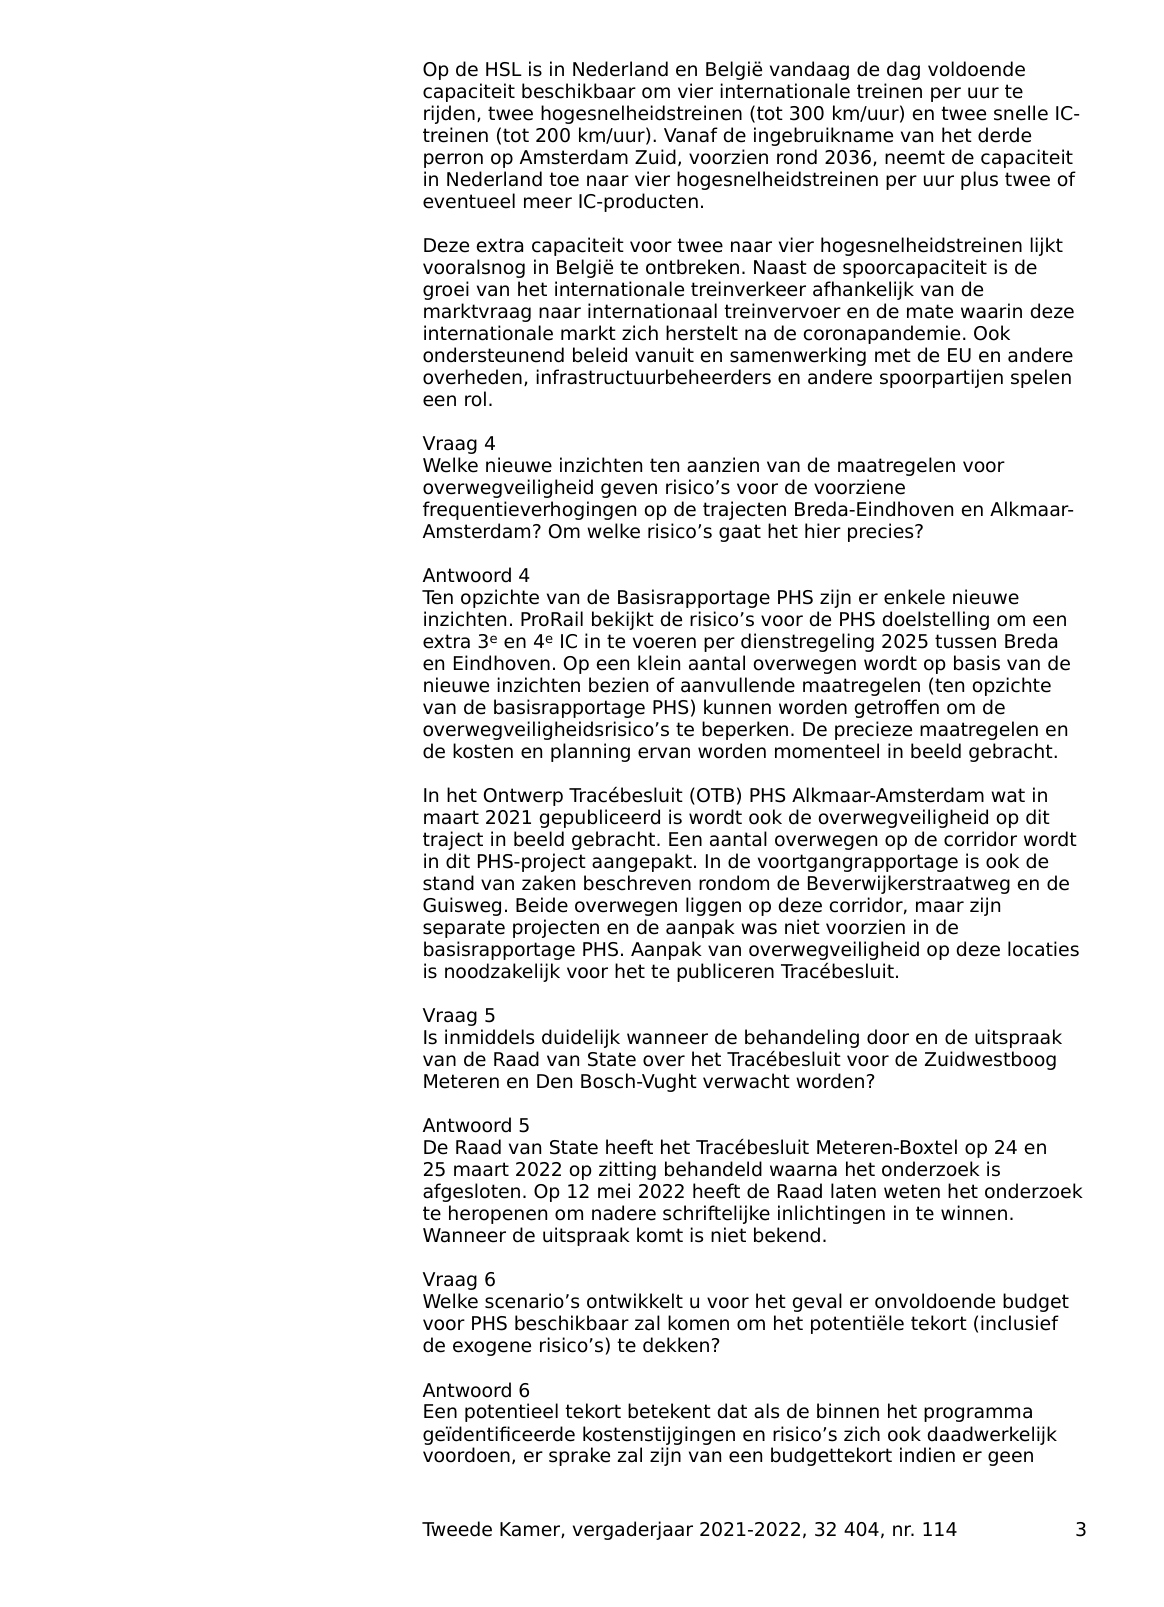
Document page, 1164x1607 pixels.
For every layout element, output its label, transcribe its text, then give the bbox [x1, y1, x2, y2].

text Antwoord 6 [422, 1379, 1087, 1401]
text Ten opzichte van de Basisrapportage PHS zijn er enkele nieuwe inzichten. ProRail bekijkt de risico’s voor de PHS doelstelling om een extra 3e en 4e IC in te voeren per dienstregeling 2025 tussen Breda en Eindhoven. Op een klein aantal overwegen wordt op basis van de nieuwe inzichten bezien of aanvullende maatregelen (ten opzichte van de basisrapportage PHS) kunnen worden getroffen om de overwegveiligheidsrisico’s te beperken. De precieze maatregelen en de kosten en planning ervan worden momenteel in beeld gebracht. [422, 587, 1087, 763]
text Vraag 5 [422, 1005, 1087, 1027]
text Antwoord 5 [422, 1115, 1087, 1137]
text Welke scenario’s ontwikkelt u voor het geval er onvoldoende budget voor PHS beschikbaar zal komen om het potentiële tekort (inclusief de exogene risico’s) te dekken? [422, 1291, 1087, 1357]
text De Raad van State heeft het Tracébesluit Meteren-Boxtel op 24 en 25 maart 2022 op zitting behandeld waarna het onderzoek is afgesloten. Op 12 mei 2022 heeft de Raad laten weten het onderzoek te heropenen om nadere schriftelijke inlichtingen in te winnen. Wanneer de uitspraak komt is niet bekend. [422, 1137, 1087, 1247]
text In het Ontwerp Tracébesluit (OTB) PHS Alkmaar-Amsterdam wat in maart 2021 gepubliceerd is wordt ook de overwegveiligheid op dit traject in beeld gebracht. Een aantal overwegen op de corridor wordt in dit PHS-project aangepakt. In de voortgangrapportage is ook de stand van zaken beschreven rondom de Beverwijkerstraatweg en de Guisweg. Beide overwegen liggen op deze corridor, maar zijn separate projecten en de aanpak was niet voorzien in de basisrapportage PHS. Aanpak van overwegveiligheid op deze locaties is noodzakelijk voor het te publiceren Tracébesluit. [422, 785, 1087, 983]
text Deze extra capaciteit voor twee naar vier hogesnelheidstreinen lijkt vooralsnog in België te ontbreken. Naast de spoorcapaciteit is de groei van het internationale treinverkeer afhankelijk van de marktvraag naar internationaal treinvervoer en de mate waarin deze internationale markt zich herstelt na de coronapandemie. Ook ondersteunend beleid vanuit en samenwerking met de EU en andere overheden, infrastructuurbeheerders en andere spoorpartijen spelen een rol. [422, 235, 1087, 411]
text Een potentieel tekort betekent dat als de binnen het programma geïdentificeerde kostenstijgingen en risico’s zich ook daadwerkelijk voordoen, er sprake zal zijn van een budgettekort indien er geen [422, 1401, 1087, 1467]
text Op de HSL is in Nederland en België vandaag de dag voldoende capaciteit beschikbaar om vier internationale treinen per uur te rijden, twee hogesnelheidstreinen (tot 300 km/uur) en twee snelle IC-treinen (tot 200 km/uur). Vanaf de ingebruikname van het derde perron op Amsterdam Zuid, voorzien rond 2036, neemt de capaciteit in Nederland toe naar vier hogesnelheidstreinen per uur plus twee of eventueel meer IC-producten. [422, 59, 1087, 213]
text Is inmiddels duidelijk wanneer de behandeling door en de uitspraak van de Raad van State over het Tracébesluit voor de Zuidwestboog Meteren en Den Bosch-Vught verwacht worden? [422, 1027, 1087, 1093]
text Antwoord 4 [422, 565, 1087, 587]
text Welke nieuwe inzichten ten aanzien van de maatregelen voor overwegveiligheid geven risico’s voor de voorziene frequentieverhogingen op de trajecten Breda-Eindhoven en Alkmaar-Amsterdam? Om welke risico’s gaat het hier precies? [422, 455, 1087, 543]
text Vraag 6 [422, 1269, 1087, 1291]
text Vraag 4 [422, 433, 1087, 455]
